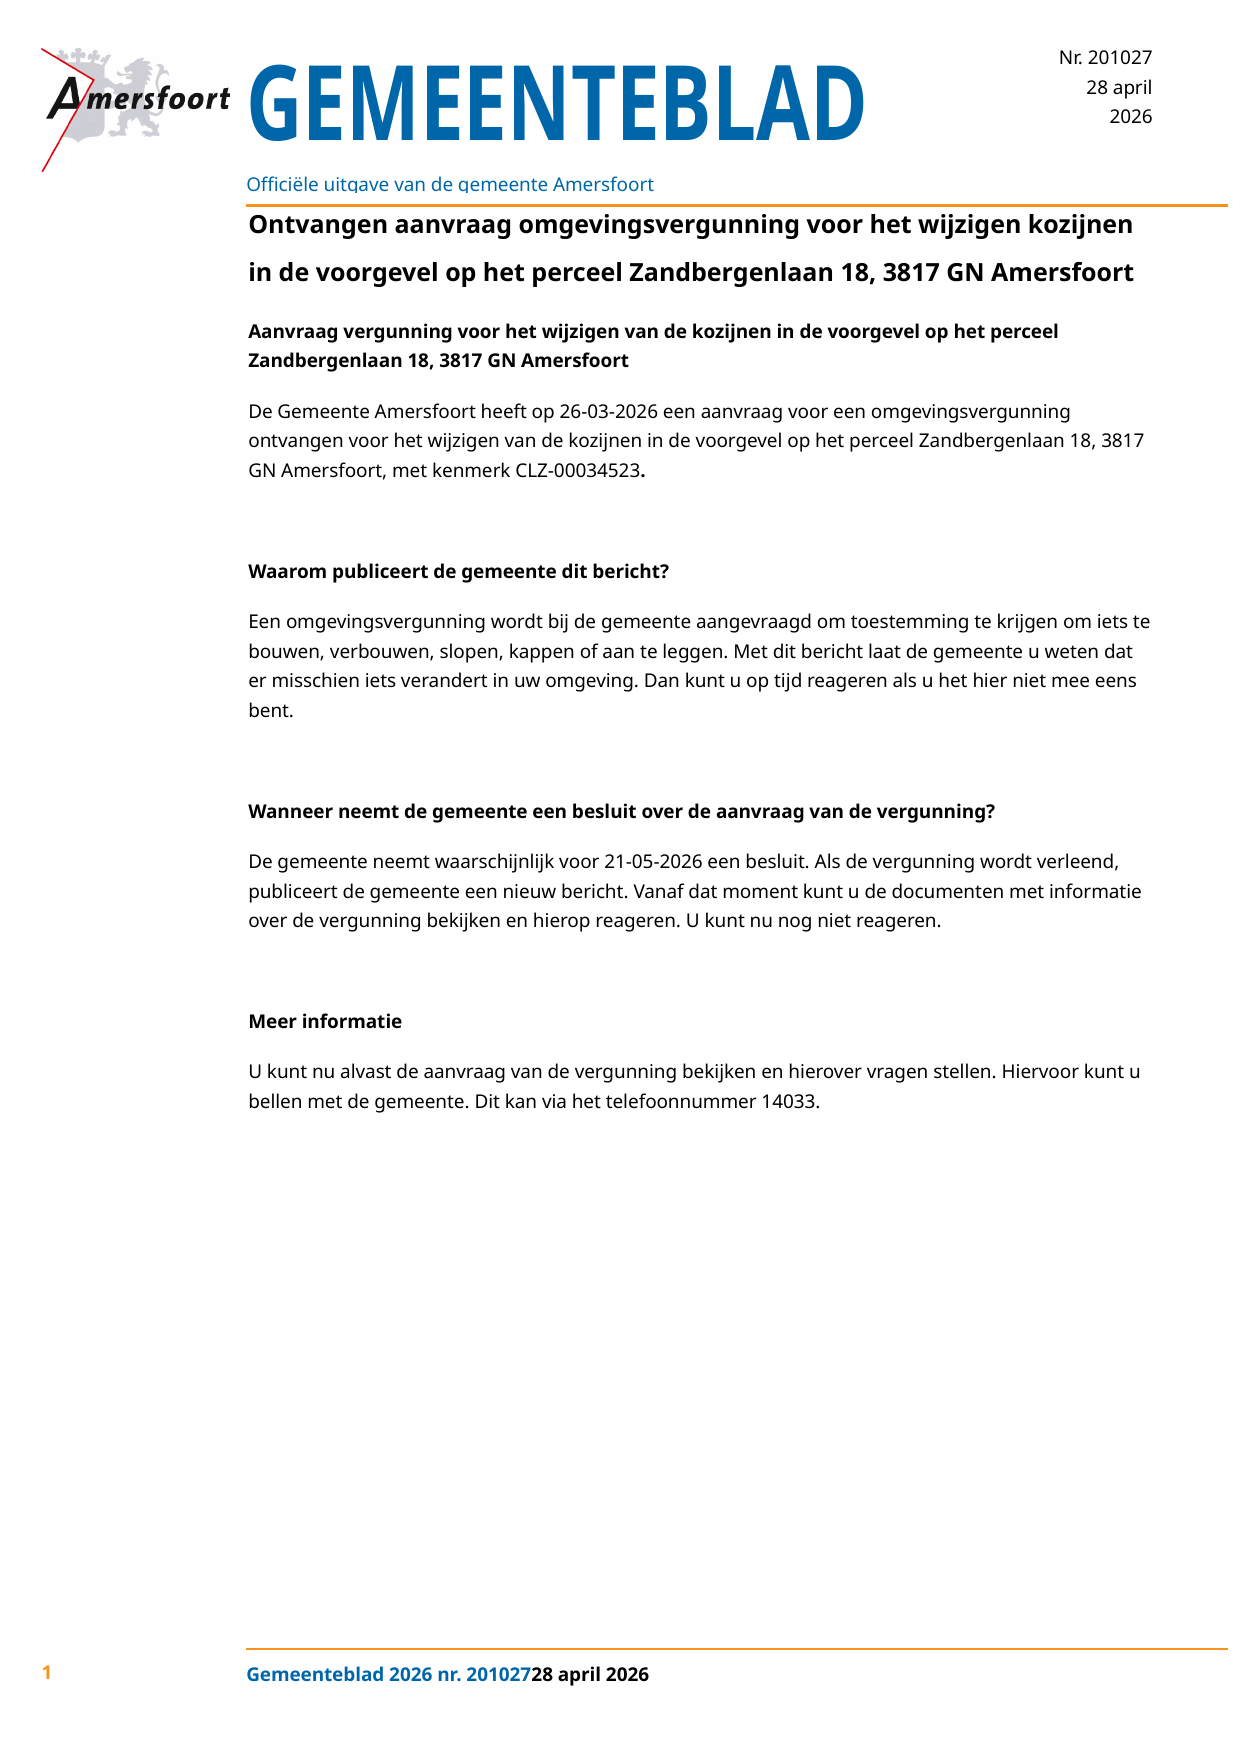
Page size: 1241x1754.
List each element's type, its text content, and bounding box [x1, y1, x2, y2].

text De Gemeente Amersfoort heeft op 26-03-2026 een aanvraag voor een omgevingsvergunning ontvangen voor het wijzigen van de kozijnen in de voorgevel op het perceel Zandbergenlaan 18, 3817 GN Amersfoort, met kenmerk CLZ-00034523. [248, 398, 1152, 483]
text Aanvraag vergunning voor het wijzigen van de kozijnen in de voorgevel op het perceel Zandbergenlaan 18, 3817 GN Amersfoort [248, 318, 1152, 373]
text Meer informatie [248, 1008, 1152, 1034]
text Een omgevingsvergunning wordt bij de gemeente aangevraagd om toestemming te krijgen om iets te bouwen, verbouwen, slopen, kappen of aan te leggen. Met dit bericht laat de gemeente u weten dat er misschien iets verandert in uw omgeving. Dan kunt u op tijd reageren als u het hier niet mee eens bent. [248, 608, 1152, 723]
text U kunt nu alvast de aanvraag van de vergunning bekijken en hierover vragen stellen. Hiervoor kunt u bellen met de gemeente. Dit kan via het telefoonnummer 14033. [248, 1059, 1152, 1114]
text Ontvangen aanvraag omgevingsvergunning voor het wijzigen kozijnen in de voorgevel op het perceel Zandbergenlaan 18, 3817 GN Amersfoort [248, 207, 1152, 288]
text De gemeente neemt waarschijnlijk voor 21-05-2026 een besluit. Als de vergunning wordt verleend, publiceert de gemeente een nieuw bericht. Vanaf dat moment kunt u de documenten met informatie over de vergunning bekijken en hierop reageren. U kunt nu nog niet reageren. [248, 848, 1152, 933]
text Waarom publiceert de gemeente dit bericht? [248, 558, 1152, 584]
text Wanneer neemt de gemeente een besluit over de aanvraag van de vergunning? [248, 798, 1152, 824]
picture [41, 47, 231, 172]
